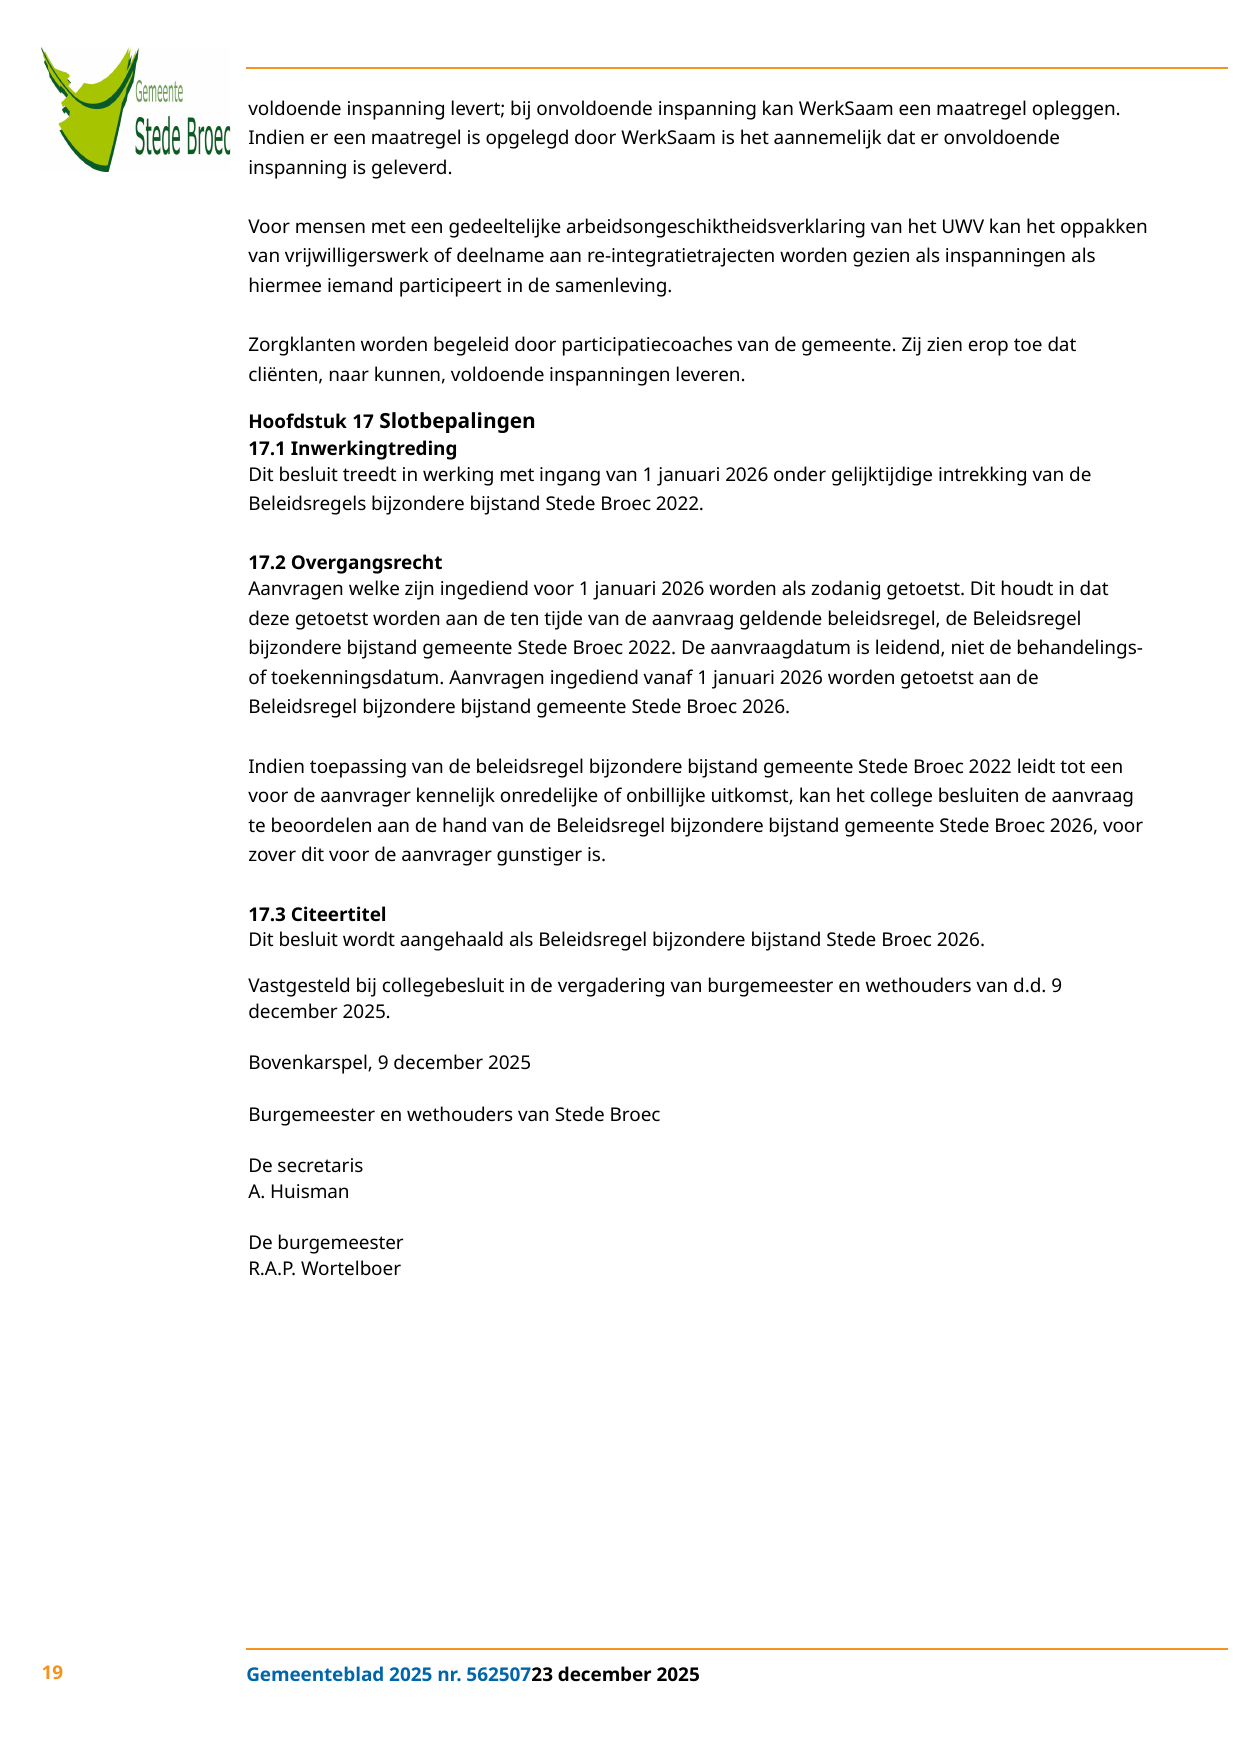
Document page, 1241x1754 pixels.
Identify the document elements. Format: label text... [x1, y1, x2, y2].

text Aanvragen welke zijn ingediend voor 1 januari 2026 worden als zodanig getoetst. Dit houdt in dat deze getoetst worden aan de ten tijde van de aanvraag geldende beleidsregel, de Beleidsregel bijzondere bijstand gemeente Stede Broec 2022. De aanvraagdatum is leidend, niet de behandelings- of toekenningsdatum. Aanvragen ingediend vanaf 1 januari 2026 worden getoetst aan de Beleidsregel bijzondere bijstand gemeente Stede Broec 2026. [248, 575, 1152, 719]
text Hoofdstuk 17 Slotbepalingen [248, 407, 1152, 435]
text 17.3 Citeertitel [248, 901, 1152, 926]
text Vastgesteld bij collegebesluit in de vergadering van burgemeester en wethouders van d.d. 9 december 2025. [248, 972, 1152, 1023]
text voldoende inspanning levert; bij onvoldoende inspanning kan WerkSaam een maatregel opleggen. Indien er een maatregel is opgelegd door WerkSaam is het aannemelijk dat er onvoldoende inspanning is geleverd. [248, 95, 1152, 180]
text R.A.P. Wortelboer [248, 1255, 1152, 1281]
text 17.2 Overgangsrecht [248, 549, 1152, 575]
picture [41, 47, 231, 172]
text A. Huisman [248, 1178, 1152, 1204]
text Bovenkarspel, 9 december 2025 [248, 1049, 1152, 1075]
text Zorgklanten worden begeleid door participatiecoaches van de gemeente. Zij zien erop toe dat cliënten, naar kunnen, voldoende inspanningen leveren. [248, 331, 1152, 387]
text 17.1 Inwerkingtreding [248, 435, 1152, 461]
text Burgemeester en wethouders van Stede Broec [248, 1101, 1152, 1126]
text Indien toepassing van de beleidsregel bijzondere bijstand gemeente Stede Broec 2022 leidt tot een voor de aanvrager kennelijk onredelijke of onbillijke uitkomst, kan het college besluiten de aanvraag te beoordelen aan de hand van de Beleidsregel bijzondere bijstand gemeente Stede Broec 2026, voor zover dit voor de aanvrager gunstiger is. [248, 753, 1152, 867]
text De secretaris [248, 1152, 1152, 1178]
text De burgemeester [248, 1229, 1152, 1255]
text Dit besluit treedt in werking met ingang van 1 januari 2026 onder gelijktijdige intrekking van de Beleidsregels bijzondere bijstand Stede Broec 2022. [248, 461, 1152, 516]
text Voor mensen met een gedeeltelijke arbeidsongeschiktheidsverklaring van het UWV kan het oppakken van vrijwilligerswerk of deelname aan re-integratietrajecten worden gezien als inspanningen als hiermee iemand participeert in de samenleving. [248, 213, 1152, 298]
text Dit besluit wordt aangehaald als Beleidsregel bijzondere bijstand Stede Broec 2026. [248, 926, 1152, 952]
